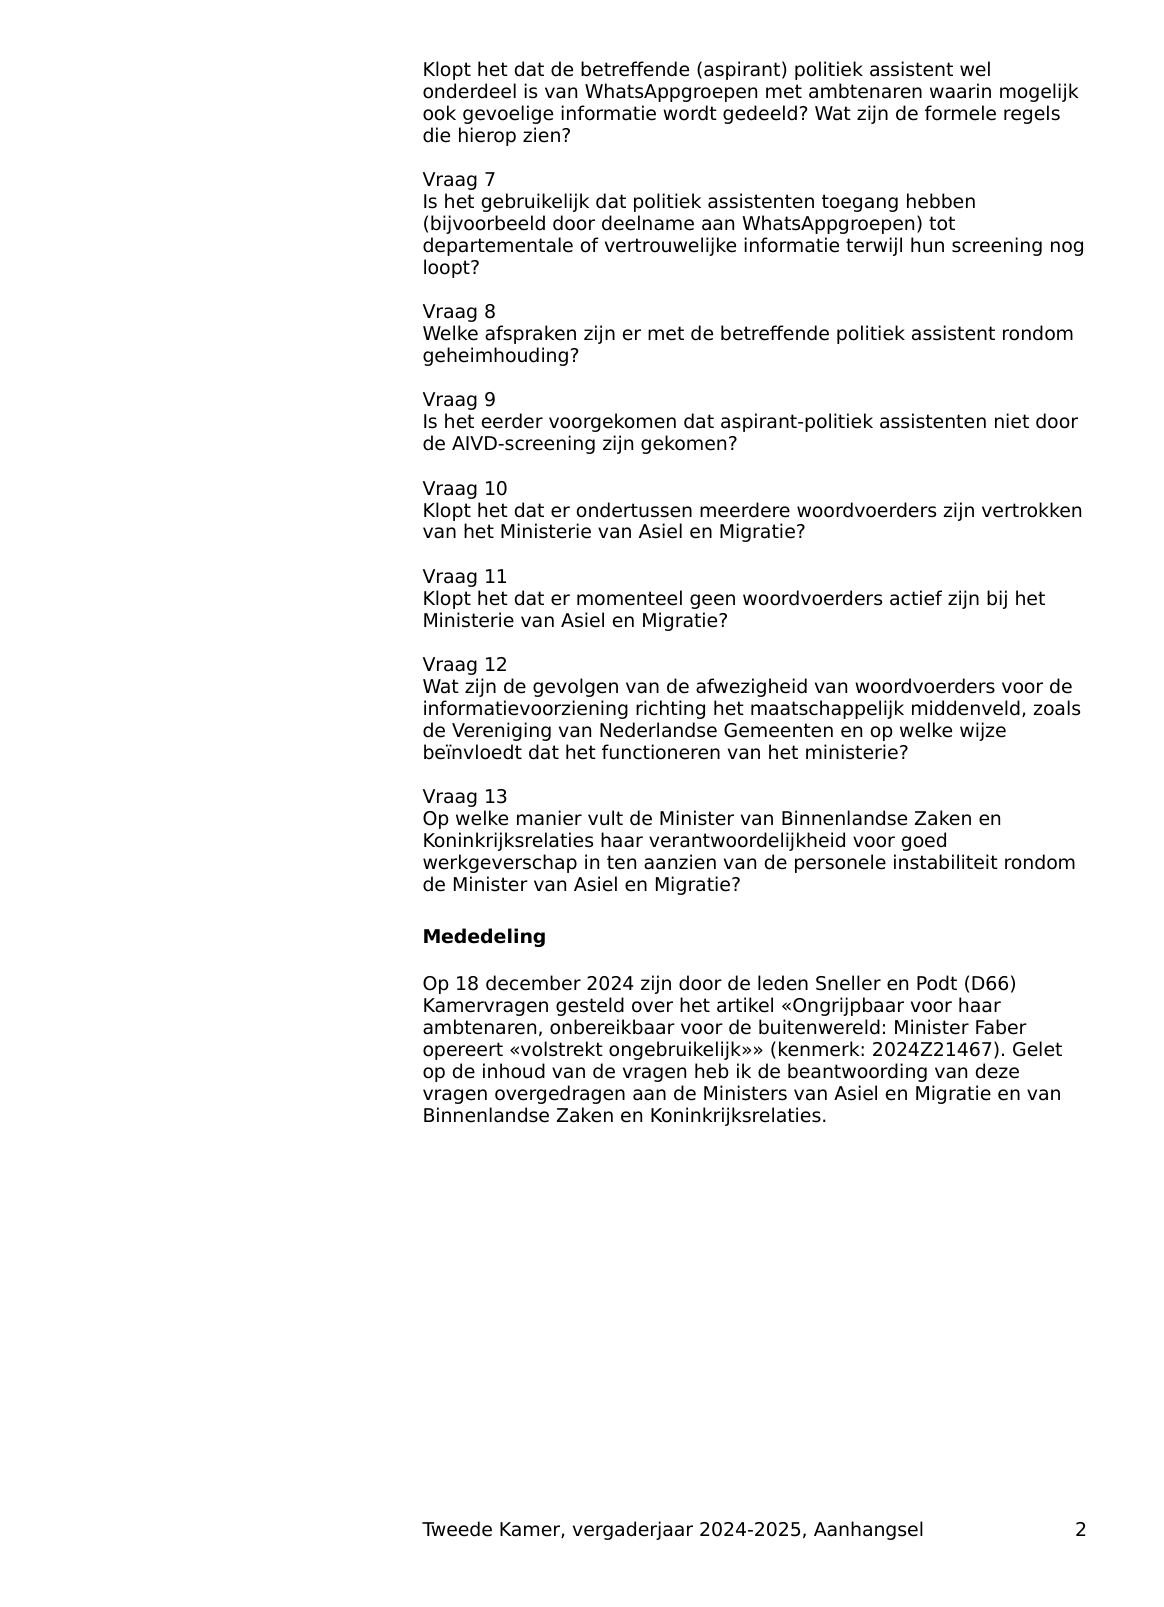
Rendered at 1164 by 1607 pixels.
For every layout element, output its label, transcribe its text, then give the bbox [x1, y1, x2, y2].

text Vraag 13 [422, 786, 1087, 808]
text Vraag 10 [422, 477, 1087, 499]
text Op 18 december 2024 zijn door de leden Sneller en Podt (D66) Kamervragen gesteld over het artikel «Ongrijpbaar voor haar ambtenaren, onbereikbaar voor de buitenwereld: Minister Faber opereert «volstrekt ongebruikelijk»» (kenmerk: 2024Z21467). Gelet op de inhoud van de vragen heb ik de beantwoording van deze vragen overgedragen aan de Ministers van Asiel en Migratie en van Binnenlandse Zaken en Koninkrijksrelaties. [422, 973, 1087, 1127]
text Klopt het dat er momenteel geen woordvoerders actief zijn bij het Ministerie van Asiel en Migratie? [422, 588, 1087, 632]
text Is het eerder voorgekomen dat aspirant-politiek assistenten niet door de AIVD-screening zijn gekomen? [422, 411, 1087, 455]
text Vraag 8 [422, 301, 1087, 323]
text Klopt het dat de betreffende (aspirant) politiek assistent wel onderdeel is van WhatsAppgroepen met ambtenaren waarin mogelijk ook gevoelige informatie wordt gedeeld? Wat zijn de formele regels die hierop zien? [422, 59, 1087, 147]
text Welke afspraken zijn er met de betreffende politiek assistent rondom geheimhouding? [422, 323, 1087, 367]
text Vraag 11 [422, 566, 1087, 588]
text Vraag 12 [422, 654, 1087, 676]
text Wat zijn de gevolgen van de afwezigheid van woordvoerders voor de informatievoorziening richting het maatschappelijk middenveld, zoals de Vereniging van Nederlandse Gemeenten en op welke wijze beïnvloedt dat het functioneren van het ministerie? [422, 676, 1087, 764]
text Klopt het dat er ondertussen meerdere woordvoerders zijn vertrokken van het Ministerie van Asiel en Migratie? [422, 499, 1087, 543]
text Vraag 7 [422, 169, 1087, 191]
text Is het gebruikelijk dat politiek assistenten toegang hebben (bijvoorbeeld door deelname aan WhatsAppgroepen) tot departementale of vertrouwelijke informatie terwijl hun screening nog loopt? [422, 191, 1087, 279]
text Vraag 9 [422, 389, 1087, 411]
text Op welke manier vult de Minister van Binnenlandse Zaken en Koninkrijksrelaties haar verantwoordelijkheid voor goed werkgeverschap in ten aanzien van de personele instabiliteit rondom de Minister van Asiel en Migratie? [422, 808, 1087, 896]
subtitle Mededeling [422, 926, 1087, 948]
